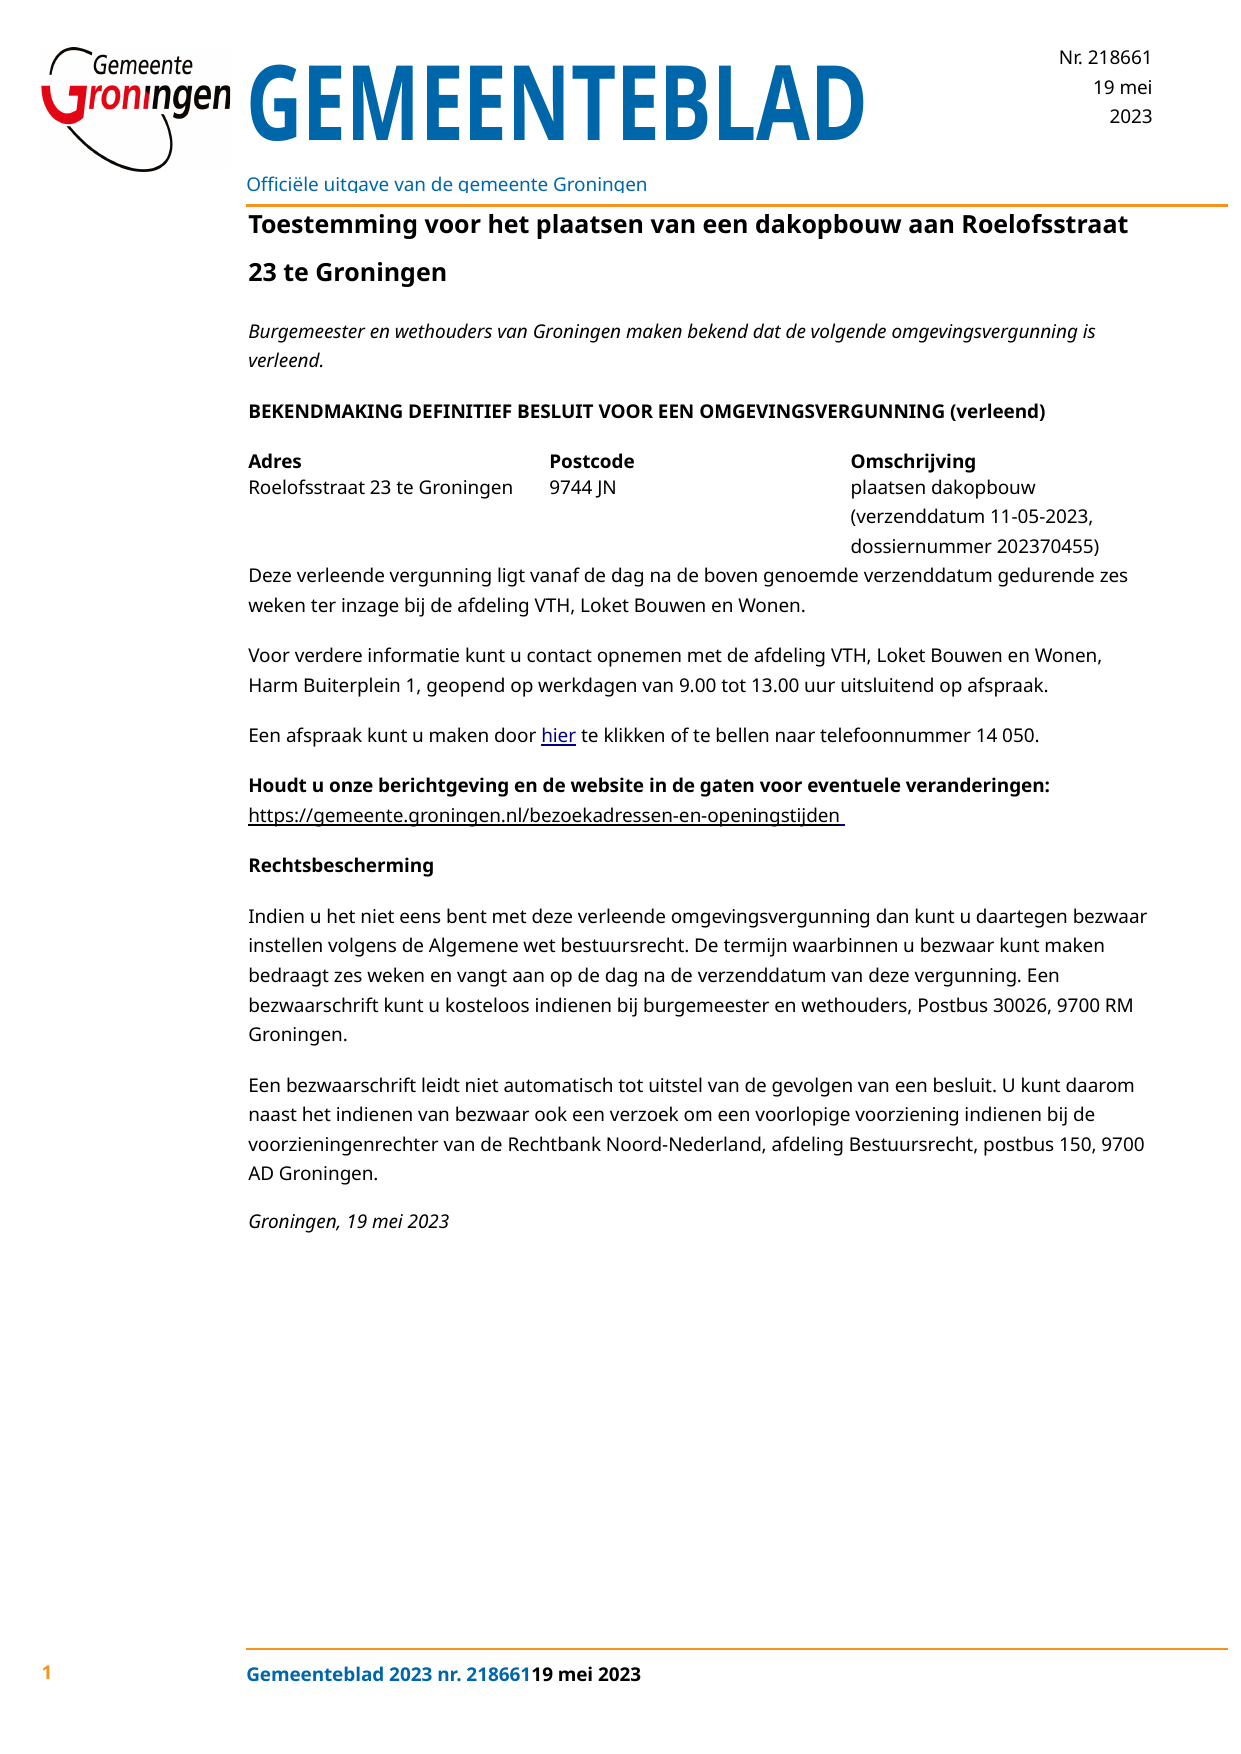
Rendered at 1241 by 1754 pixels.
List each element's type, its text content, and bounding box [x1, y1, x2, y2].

table_header Omschrijving [850, 449, 1152, 474]
table_cell Roelofsstraat 23 te Groningen [248, 474, 549, 559]
text Toestemming voor het plaatsen van een dakopbouw aan Roelofsstraat 23 te Groningen [248, 207, 1152, 288]
text Voor verdere informatie kunt u contact opnemen met de afdeling VTH, Loket Bouwen en Wonen, Harm Buiterplein 1, geopend op werkdagen van 9.00 tot 13.00 uur uitsluitend op afspraak. [248, 642, 1152, 698]
text Deze verleende vergunning ligt vanaf de dag na de boven genoemde verzenddatum gedurende zes weken ter inzage bij de afdeling VTH, Loket Bouwen en Wonen. [248, 562, 1152, 618]
table_cell plaatsen dakopbouw (verzenddatum 11-05-2023, dossiernummer 202370455) [850, 474, 1152, 559]
text Rechtsbescherming [248, 853, 1152, 878]
table_header Adres [248, 449, 549, 474]
text Groningen, 19 mei 2023 [248, 1208, 1152, 1234]
text Burgemeester en wethouders van Groningen maken bekend dat de volgende omgevingsvergunning is verleend. [248, 318, 1152, 373]
text BEKENDMAKING DEFINITIEF BESLUIT VOOR EEN OMGEVINGSVERGUNNING (verleend) [248, 398, 1152, 424]
text Een afspraak kunt u maken door hier te klikken of te bellen naar telefoonnummer 14 050. [248, 722, 1152, 748]
text Houdt u onze berichtgeving en de website in de gaten voor eventuele veranderingen: https://gemeente.groningen.nl/bezoekadressen-en-openingstijden [248, 773, 1152, 828]
text Indien u het niet eens bent met deze verleende omgevingsvergunning dan kunt u daartegen bezwaar instellen volgens de Algemene wet bestuursrecht. De termijn waarbinnen u bezwaar kunt maken bedraagt zes weken en vangt aan op de dag na de verzenddatum van deze vergunning. Een bezwaarschrift kunt u kosteloos indienen bij burgemeester en wethouders, Postbus 30026, 9700 RM Groningen. [248, 903, 1152, 1047]
text Een bezwaarschrift leidt niet automatisch tot uitstel van de gevolgen van een besluit. U kunt daarom naast het indienen van bezwaar ook een verzoek om een voorlopige voorziening indienen bij de voorzieningenrechter van de Rechtbank Noord-Nederland, afdeling Bestuursrecht, postbus 150, 9700 AD Groningen. [248, 1072, 1152, 1186]
picture [41, 47, 231, 172]
table_header Postcode [549, 449, 850, 474]
table_cell 9744 JN [549, 474, 850, 559]
